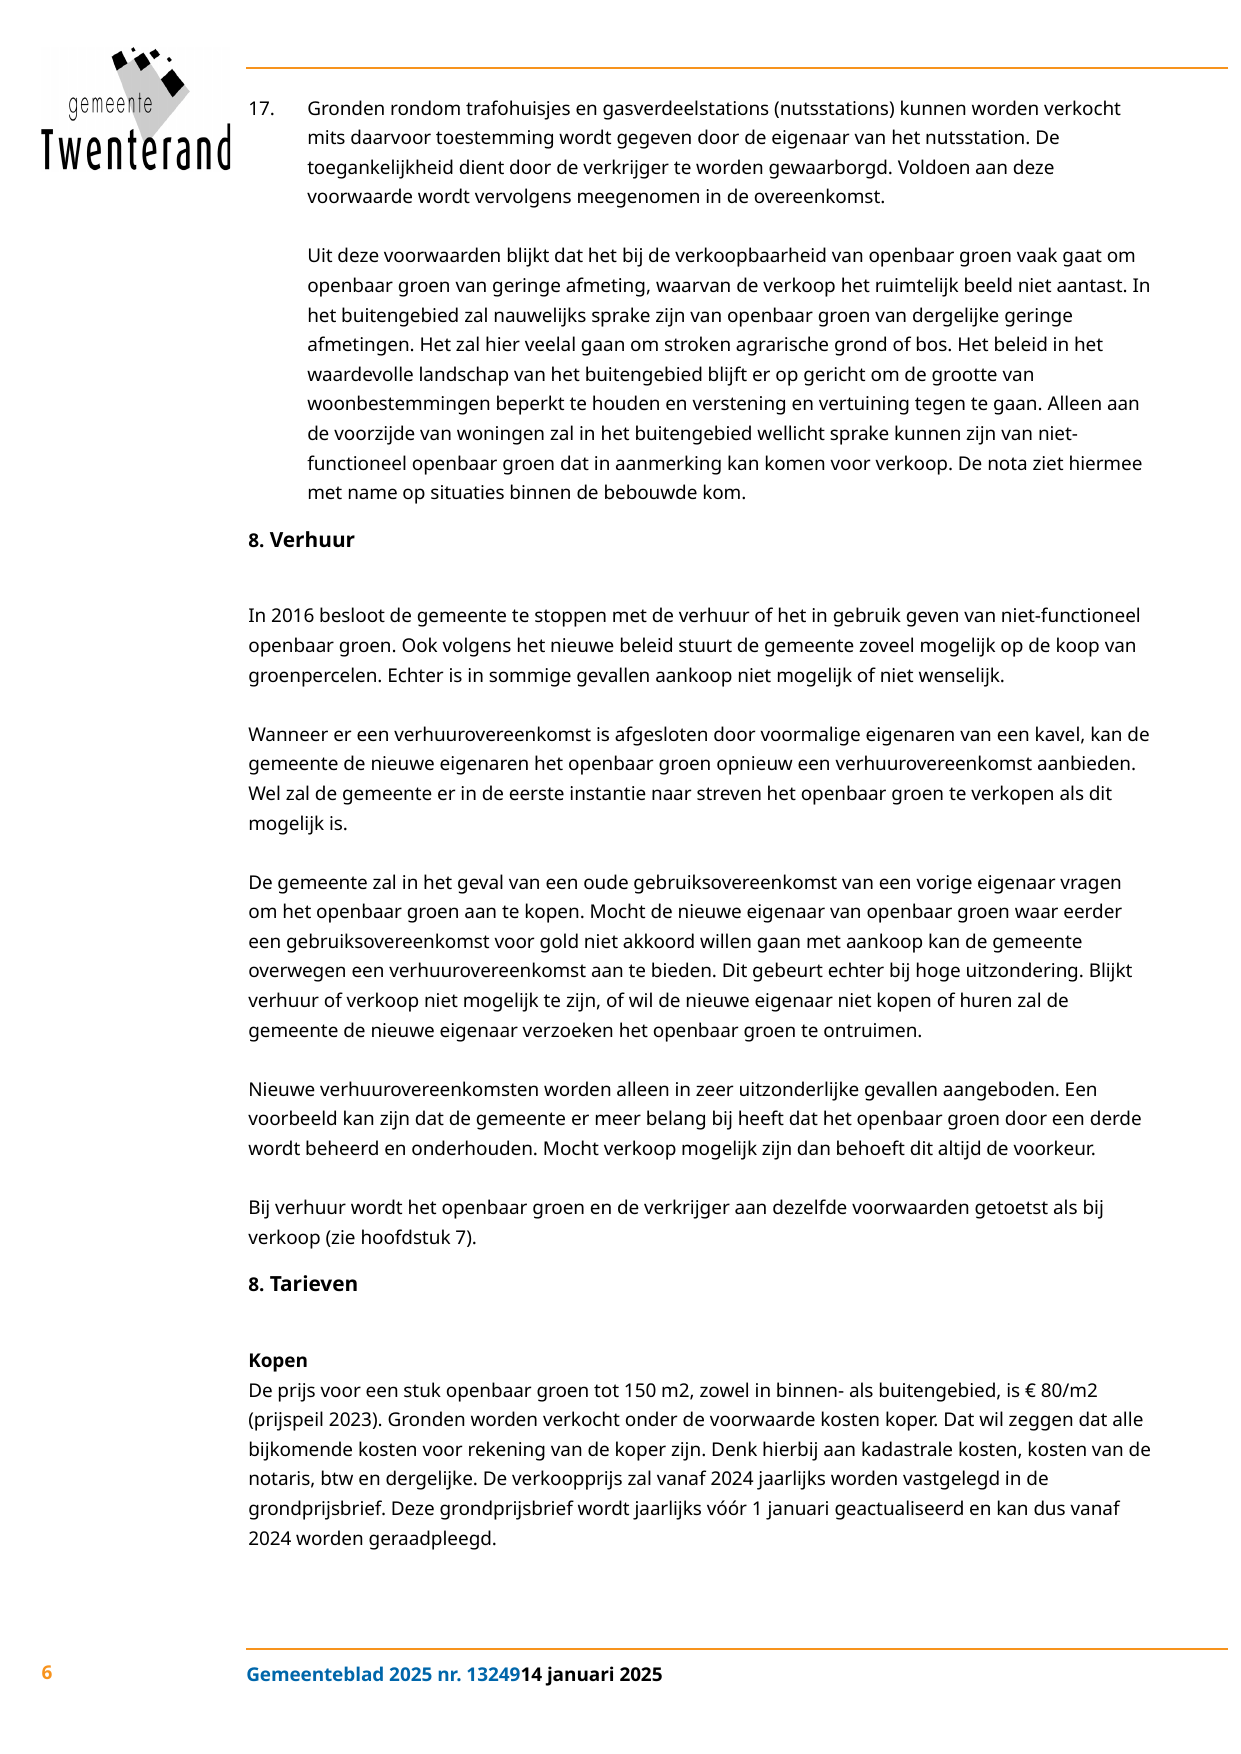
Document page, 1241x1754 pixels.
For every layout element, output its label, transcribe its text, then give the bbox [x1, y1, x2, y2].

text Wanneer er een verhuurovereenkomst is afgesloten door voormalige eigenaren van een kavel, kan de gemeente de nieuwe eigenaren het openbaar groen opnieuw een verhuurovereenkomst aanbieden. Wel zal de gemeente er in de eerste instantie naar streven het openbaar groen te verkopen als dit mogelijk is. [248, 721, 1152, 836]
text Nieuwe verhuurovereenkomsten worden alleen in zeer uitzonderlijke gevallen aangeboden. Een voorbeeld kan zijn dat de gemeente er meer belang bij heeft dat het openbaar groen door een derde wordt beheerd en onderhouden. Mocht verkoop mogelijk zijn dan behoeft dit altijd de voorkeur. [248, 1076, 1152, 1161]
list Uit deze voorwaarden blijkt dat het bij de verkoopbaarheid van openbaar groen vaak gaat om openbaar groen van geringe afmeting, waarvan de verkoop het ruimtelijk beeld niet aantast. In het buitengebied zal nauwelijks sprake zijn van openbaar groen van dergelijke geringe afmetingen. Het zal hier veelal gaan om stroken agrarische grond of bos. Het beleid in het waardevolle landschap van het buitengebied blijft er op gericht om de grootte van woonbestemmingen beperkt te houden en verstening en vertuining tegen te gaan. Alleen aan de voorzijde van woningen zal in het buitengebied wellicht sprake kunnen zijn van niet-functioneel openbaar groen dat in aanmerking kan komen voor verkoop. De nota ziet hiermee met name op situaties binnen de bebouwde kom. [248, 243, 1152, 505]
picture [41, 47, 231, 172]
text Bij verhuur wordt het openbaar groen en de verkrijger aan dezelfde voorwaarden getoetst als bij verkoop (zie hoofdstuk 7). [248, 1194, 1152, 1250]
text 8. Verhuur [248, 525, 1152, 553]
text 8. Tarieven [248, 1269, 1152, 1298]
text De gemeente zal in het geval van een oude gebruiksovereenkomst van een vorige eigenaar vragen om het openbaar groen aan te kopen. Mocht de nieuwe eigenaar van openbaar groen waar eerder een gebruiksovereenkomst voor gold niet akkoord willen gaan met aankoop kan de gemeente overwegen een verhuurovereenkomst aan te bieden. Dit gebeurt echter bij hoge uitzondering. Blijkt verhuur of verkoop niet mogelijk te zijn, of wil de nieuwe eigenaar niet kopen of huren zal de gemeente de nieuwe eigenaar verzoeken het openbaar groen te ontruimen. [248, 869, 1152, 1043]
list Gronden rondom trafohuisjes en gasverdeelstations (nutsstations) kunnen worden verkocht mits daarvoor toestemming wordt gegeven door de eigenaar van het nutsstation. De toegankelijkheid dient door de verkrijger te worden gewaarborgd. Voldoen aan deze voorwaarde wordt vervolgens meegenomen in de overeenkomst. [248, 95, 1152, 209]
text Kopen [248, 1347, 1152, 1373]
text De prijs voor een stuk openbaar groen tot 150 m2, zowel in binnen- als buitengebied, is € 80/m2 (prijspeil 2023). Gronden worden verkocht onder de voorwaarde kosten koper. Dat wil zeggen dat alle bijkomende kosten voor rekening van de koper zijn. Denk hierbij aan kadastrale kosten, kosten van de notaris, btw en dergelijke. De verkoopprijs zal vanaf 2024 jaarlijks worden vastgelegd in de grondprijsbrief. Deze grondprijsbrief wordt jaarlijks vóór 1 januari geactualiseerd en kan dus vanaf 2024 worden geraadpleegd. [248, 1377, 1152, 1551]
text In 2016 besloot de gemeente te stoppen met de verhuur of het in gebruik geven van niet-functioneel openbaar groen. Ook volgens het nieuwe beleid stuurt de gemeente zoveel mogelijk op de koop van groenpercelen. Echter is in sommige gevallen aankoop niet mogelijk of niet wenselijk. [248, 603, 1152, 688]
